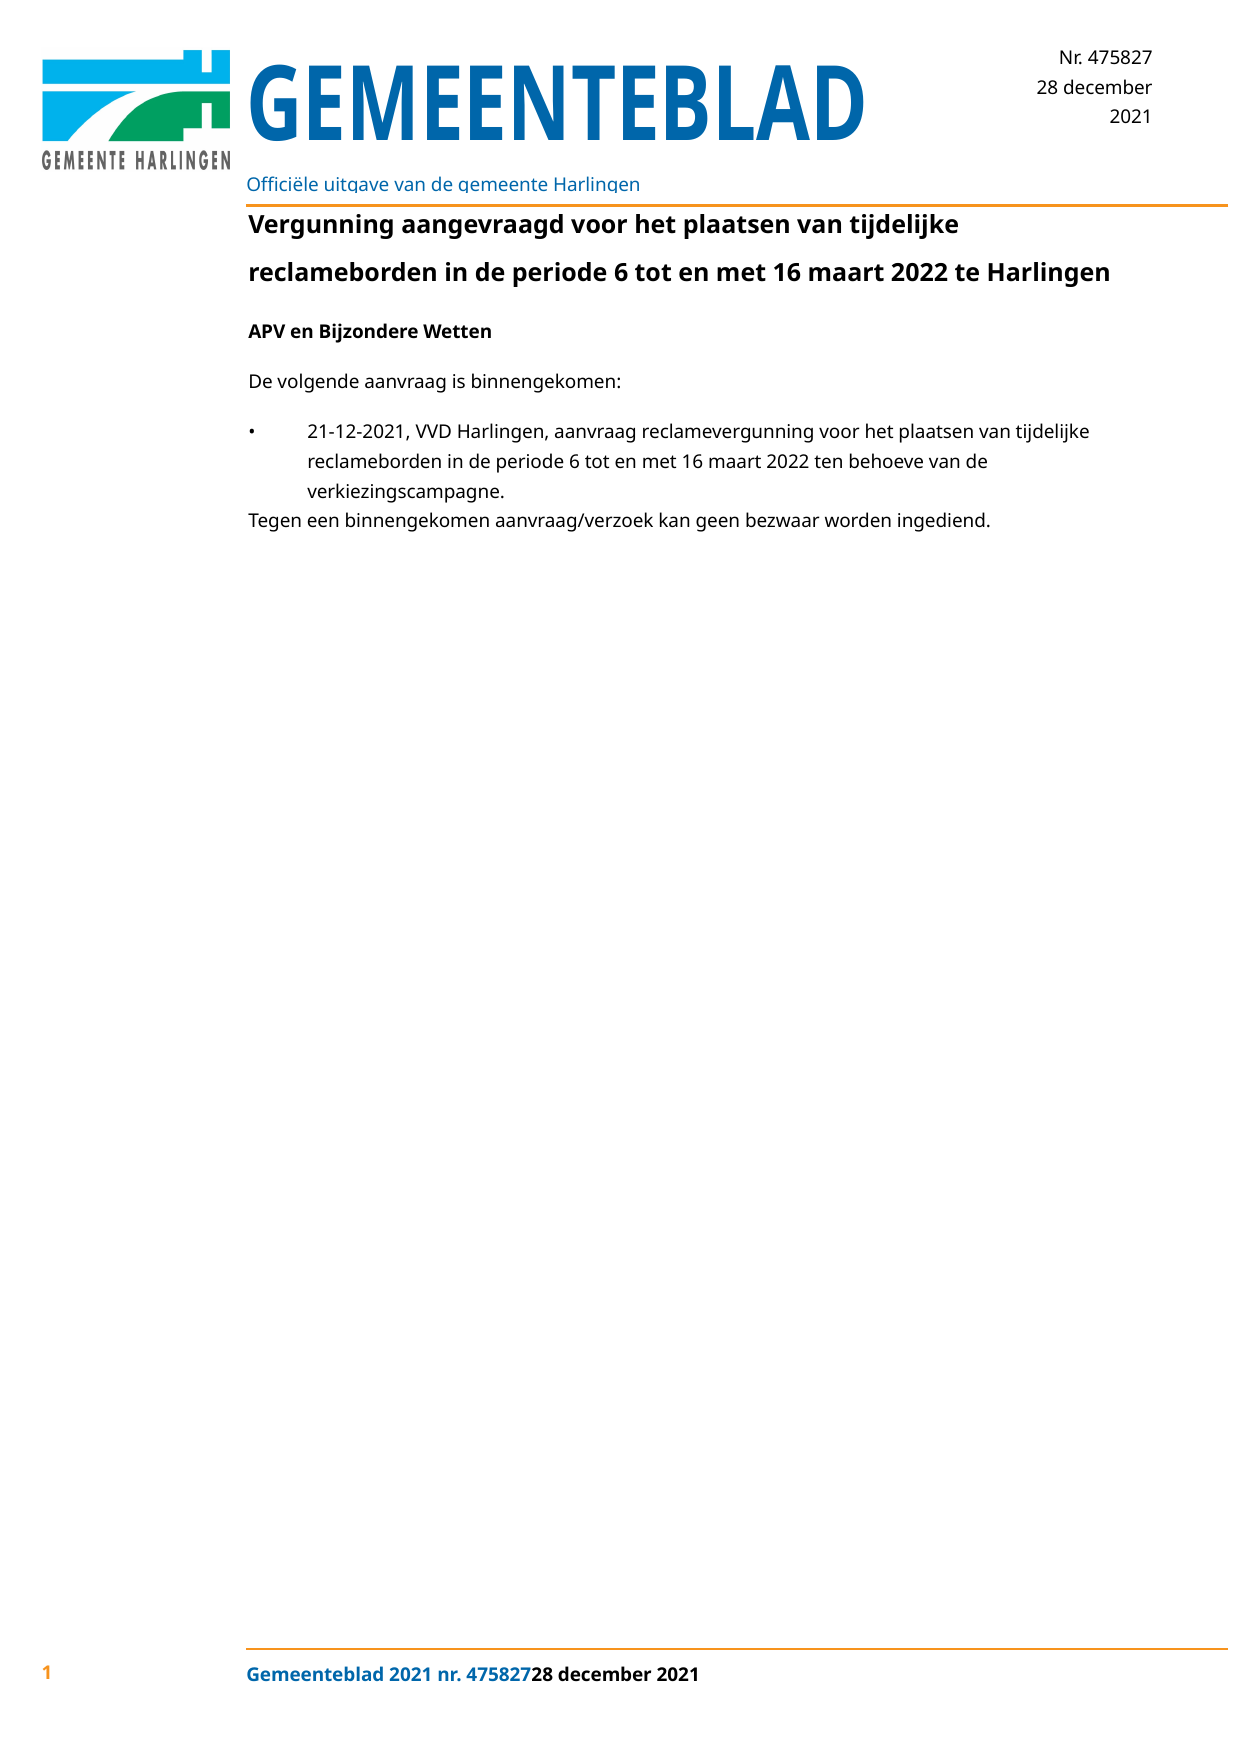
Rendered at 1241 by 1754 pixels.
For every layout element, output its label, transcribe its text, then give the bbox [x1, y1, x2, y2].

list 21-12-2021, VVD Harlingen, aanvraag reclamevergunning voor het plaatsen van tijdelijke reclameborden in de periode 6 tot en met 16 maart 2022 ten behoeve van de verkiezingscampagne. [248, 419, 1152, 504]
text Vergunning aangevraagd voor het plaatsen van tijdelijke reclameborden in de periode 6 tot en met 16 maart 2022 te Harlingen [248, 207, 1152, 288]
text Tegen een binnengekomen aanvraag/verzoek kan geen bezwaar worden ingediend. [248, 507, 1152, 533]
text APV en Bijzondere Wetten [248, 318, 1152, 344]
picture [41, 47, 231, 172]
text De volgende aanvraag is binnengekomen: [248, 368, 1152, 394]
